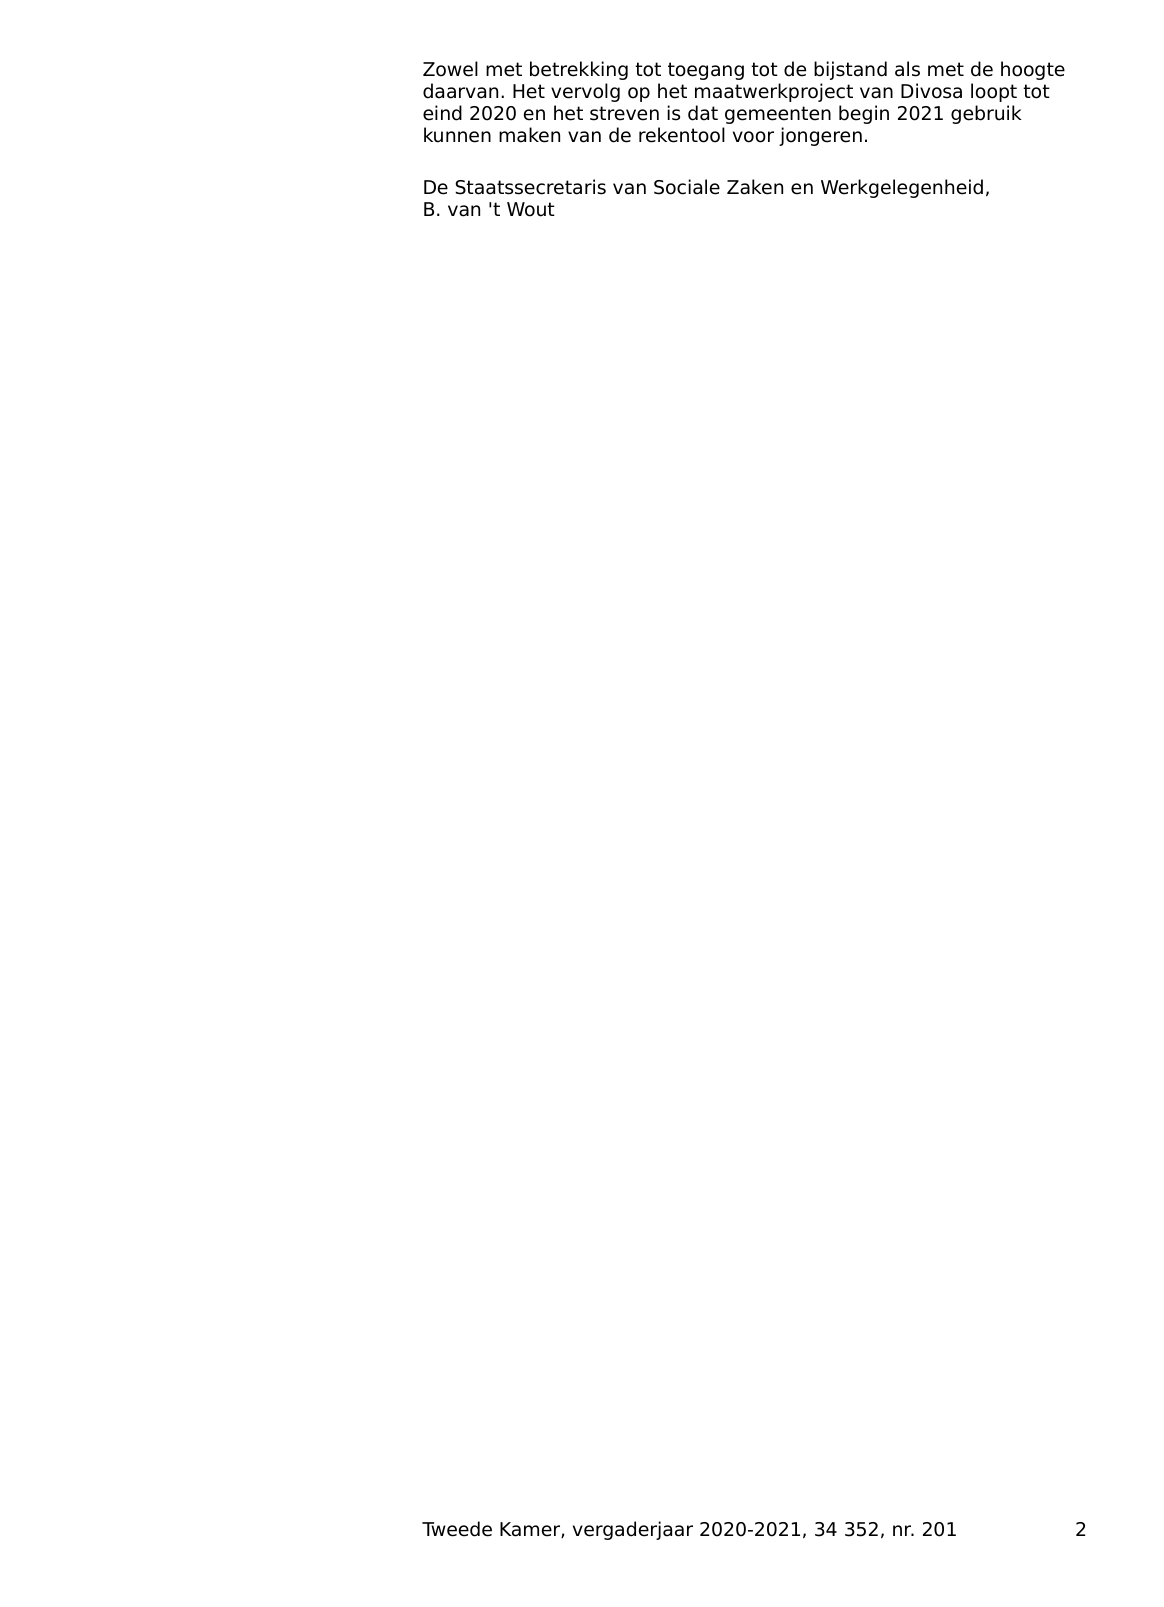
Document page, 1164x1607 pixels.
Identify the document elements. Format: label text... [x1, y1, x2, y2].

text De Staatssecretaris van Sociale Zaken en Werkgelegenheid, B. van 't Wout [422, 177, 1087, 221]
text Zowel met betrekking tot toegang tot de bijstand als met de hoogte daarvan. Het vervolg op het maatwerkproject van Divosa loopt tot eind 2020 en het streven is dat gemeenten begin 2021 gebruik kunnen maken van de rekentool voor jongeren. [422, 59, 1087, 147]
